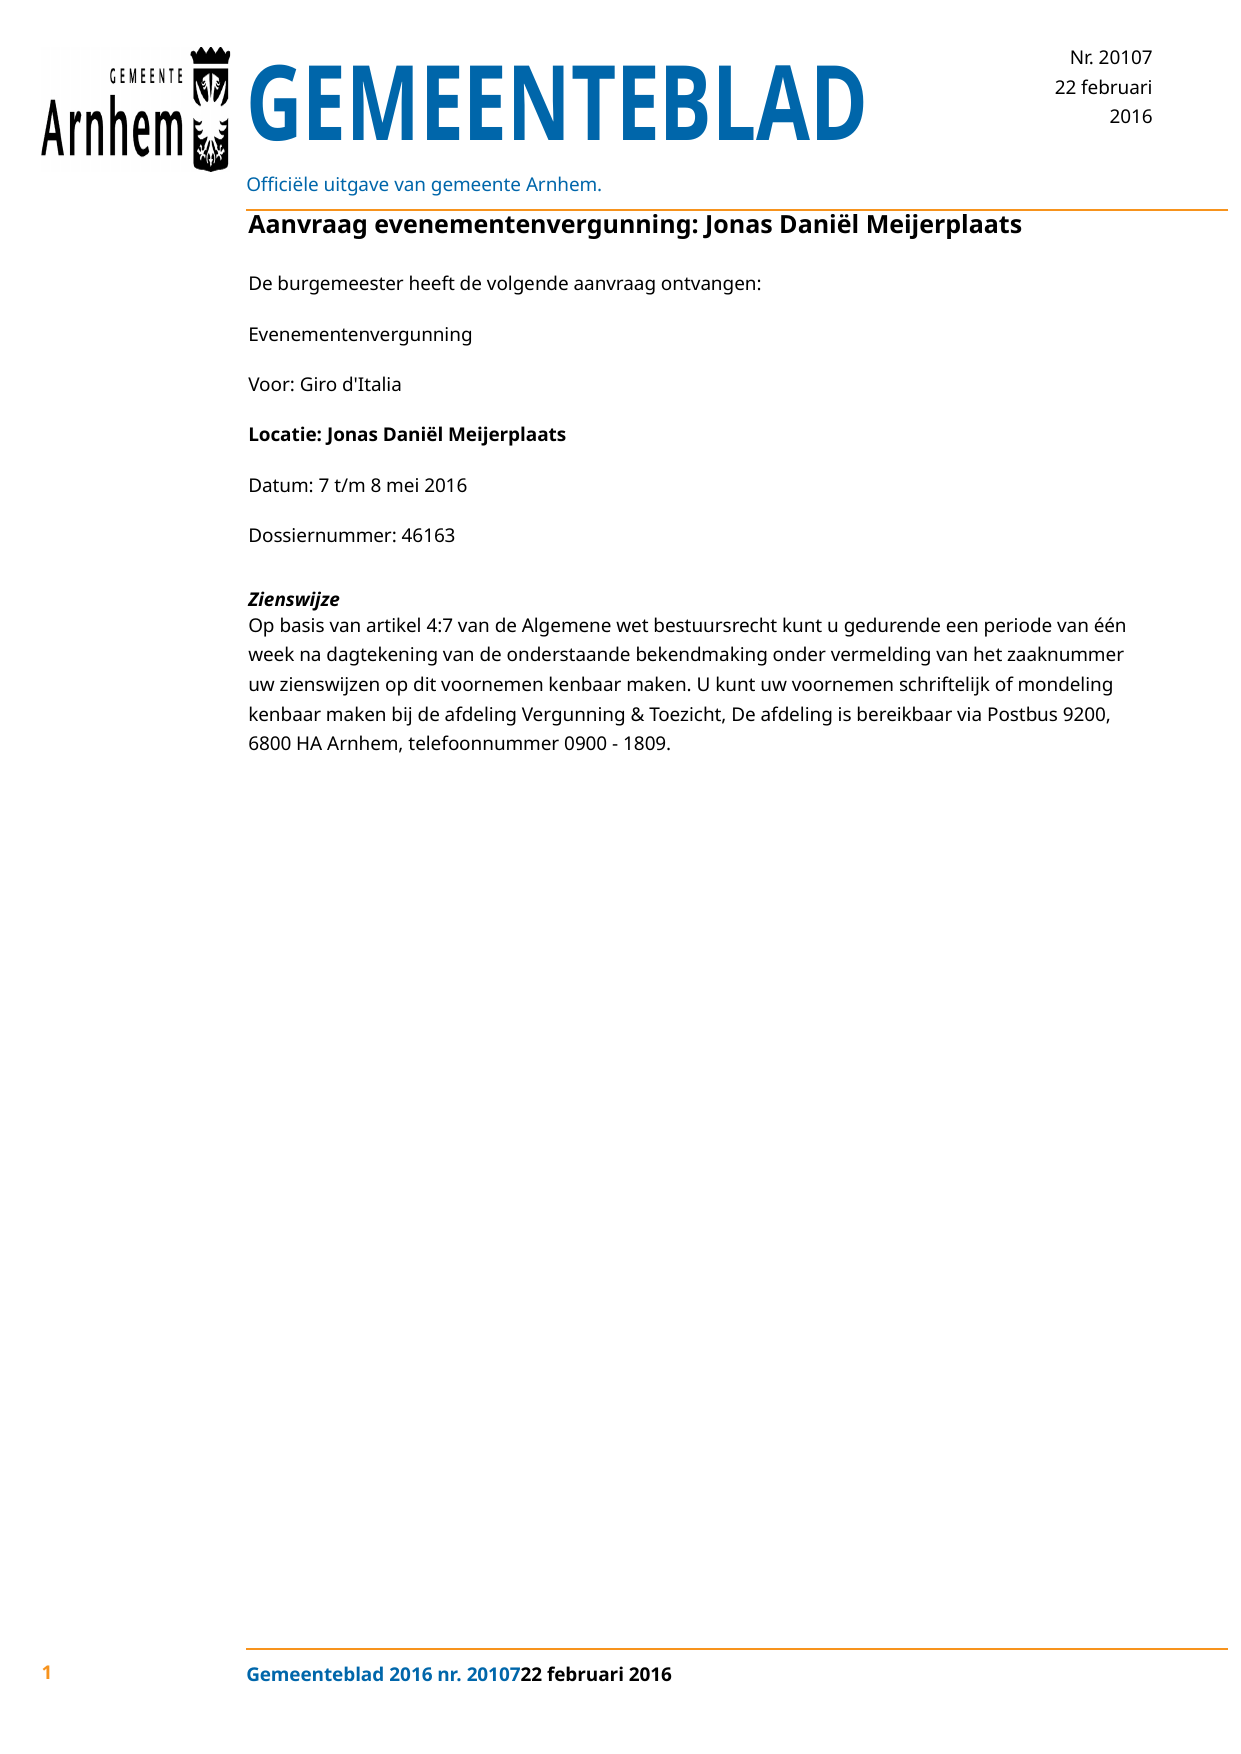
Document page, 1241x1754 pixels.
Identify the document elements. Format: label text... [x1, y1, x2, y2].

text De burgemeester heeft de volgende aanvraag ontvangen: [248, 270, 1152, 296]
text Op basis van artikel 4:7 van de Algemene wet bestuursrecht kunt u gedurende een periode van één week na dagtekening van de onderstaande bekendmaking onder vermelding van het zaaknummer uw zienswijzen op dit voornemen kenbaar maken. U kunt uw voornemen schriftelijk of mondeling kenbaar maken bij de afdeling Vergunning & Toezicht, De afdeling is bereikbaar via Postbus 9200, 6800 HA Arnhem, telefoonnummer 0900 - 1809. [248, 612, 1152, 756]
text Datum: 7 t/m 8 mei 2016 [248, 472, 1152, 498]
text Locatie: Jonas Daniël Meijerplaats [248, 422, 1152, 447]
text Evenementenvergunning [248, 321, 1152, 346]
text Zienswijze [248, 586, 1152, 612]
picture [41, 47, 231, 172]
text Dossiernummer: 46163 [248, 522, 1152, 548]
text Aanvraag evenementenvergunning: Jonas Daniël Meijerplaats [248, 211, 1152, 241]
text Voor: Giro d'Italia [248, 371, 1152, 397]
